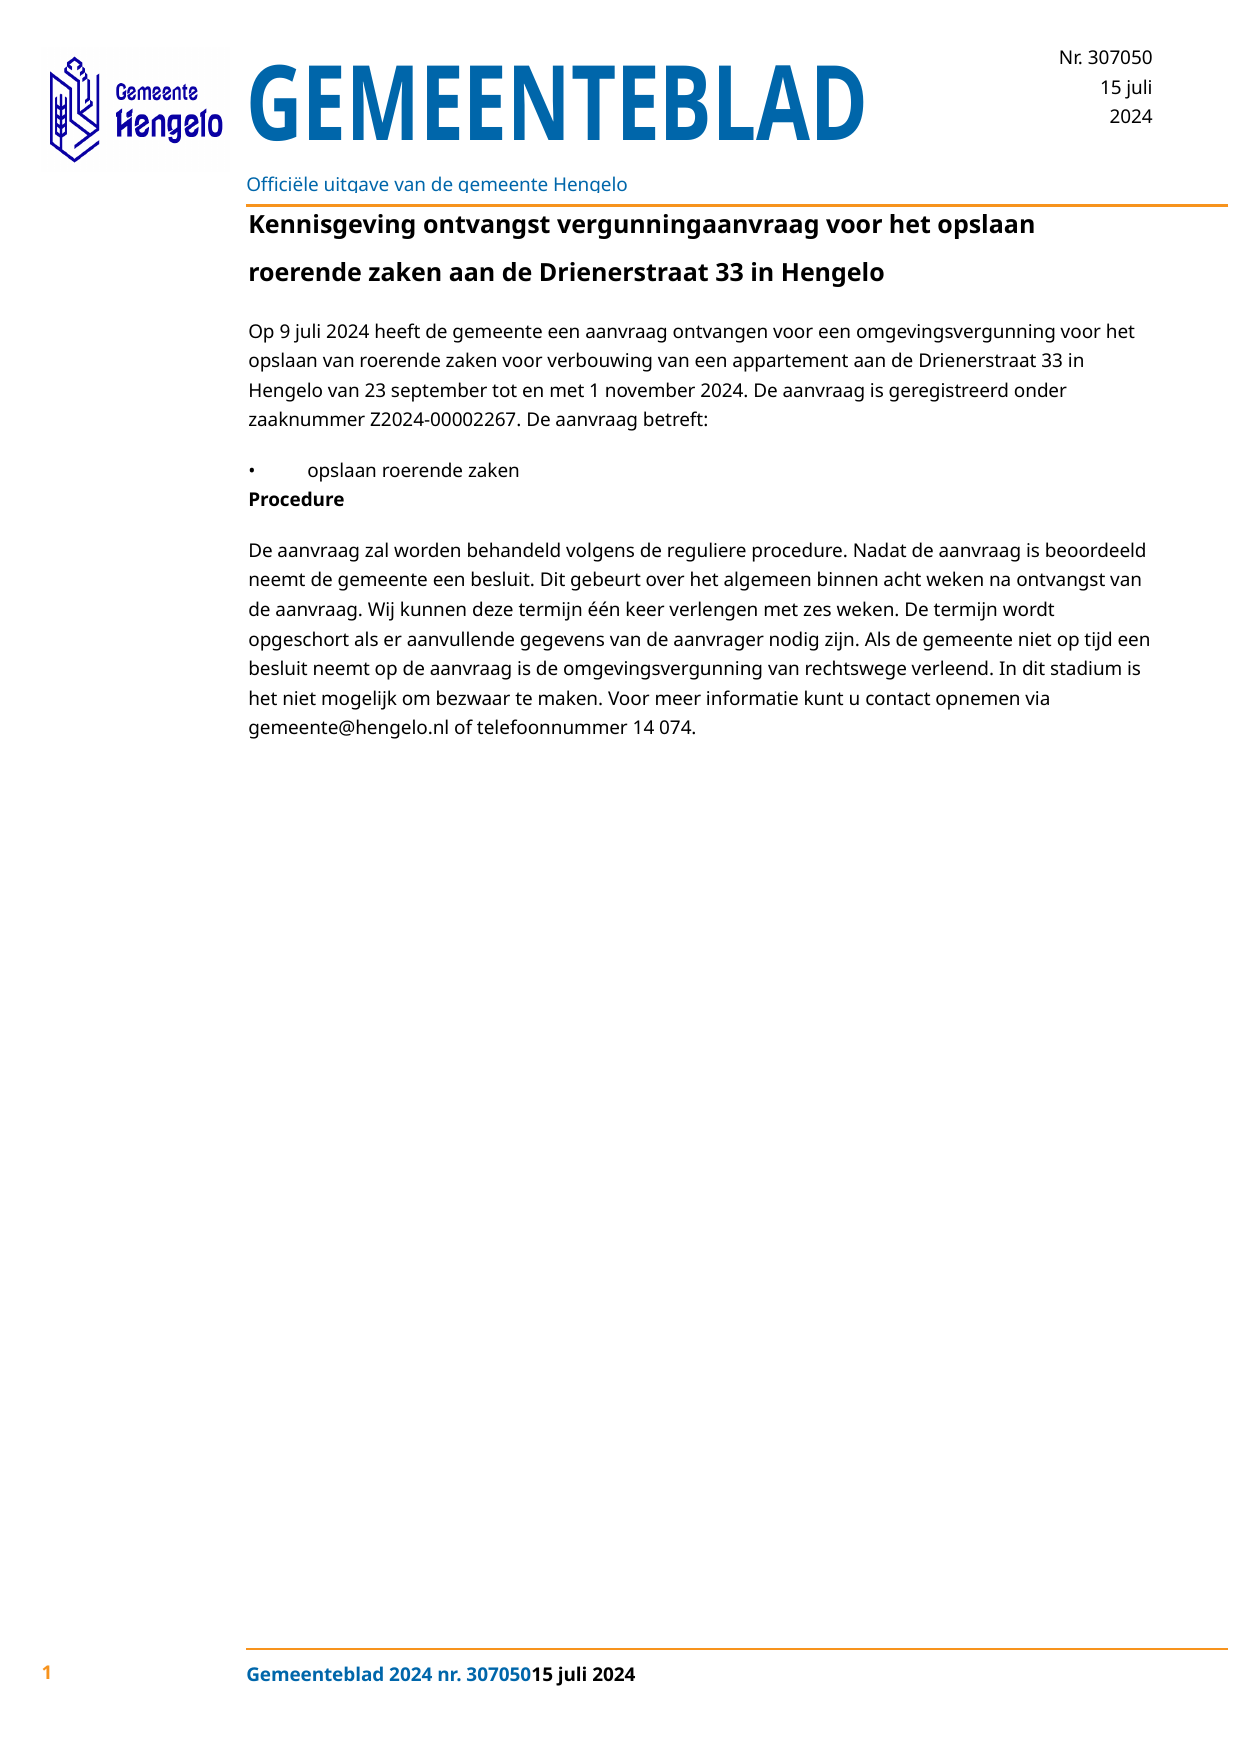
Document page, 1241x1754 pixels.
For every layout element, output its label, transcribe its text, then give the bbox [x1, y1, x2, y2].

text De aanvraag zal worden behandeld volgens de reguliere procedure. Nadat de aanvraag is beoordeeld neemt de gemeente een besluit. Dit gebeurt over het algemeen binnen acht weken na ontvangst van de aanvraag. Wij kunnen deze termijn één keer verlengen met zes weken. De termijn wordt opgeschort als er aanvullende gegevens van de aanvrager nodig zijn. Als de gemeente niet op tijd een besluit neemt op de aanvraag is de omgevingsvergunning van rechtswege verleend. In dit stadium is het niet mogelijk om bezwaar te maken. Voor meer informatie kunt u contact opnemen via gemeente@hengelo.nl of telefoonnummer 14 074. [248, 537, 1152, 740]
text Op 9 juli 2024 heeft de gemeente een aanvraag ontvangen voor een omgevingsvergunning voor het opslaan van roerende zaken voor verbouwing van een appartement aan de Drienerstraat 33 in Hengelo van 23 september tot en met 1 november 2024. De aanvraag is geregistreerd onder zaaknummer Z2024-00002267. De aanvraag betreft: [248, 318, 1152, 432]
text Procedure [248, 487, 1152, 512]
picture [41, 47, 231, 172]
list opslaan roerende zaken [248, 457, 1152, 483]
text Kennisgeving ontvangst vergunningaanvraag voor het opslaan roerende zaken aan de Drienerstraat 33 in Hengelo [248, 207, 1152, 288]
